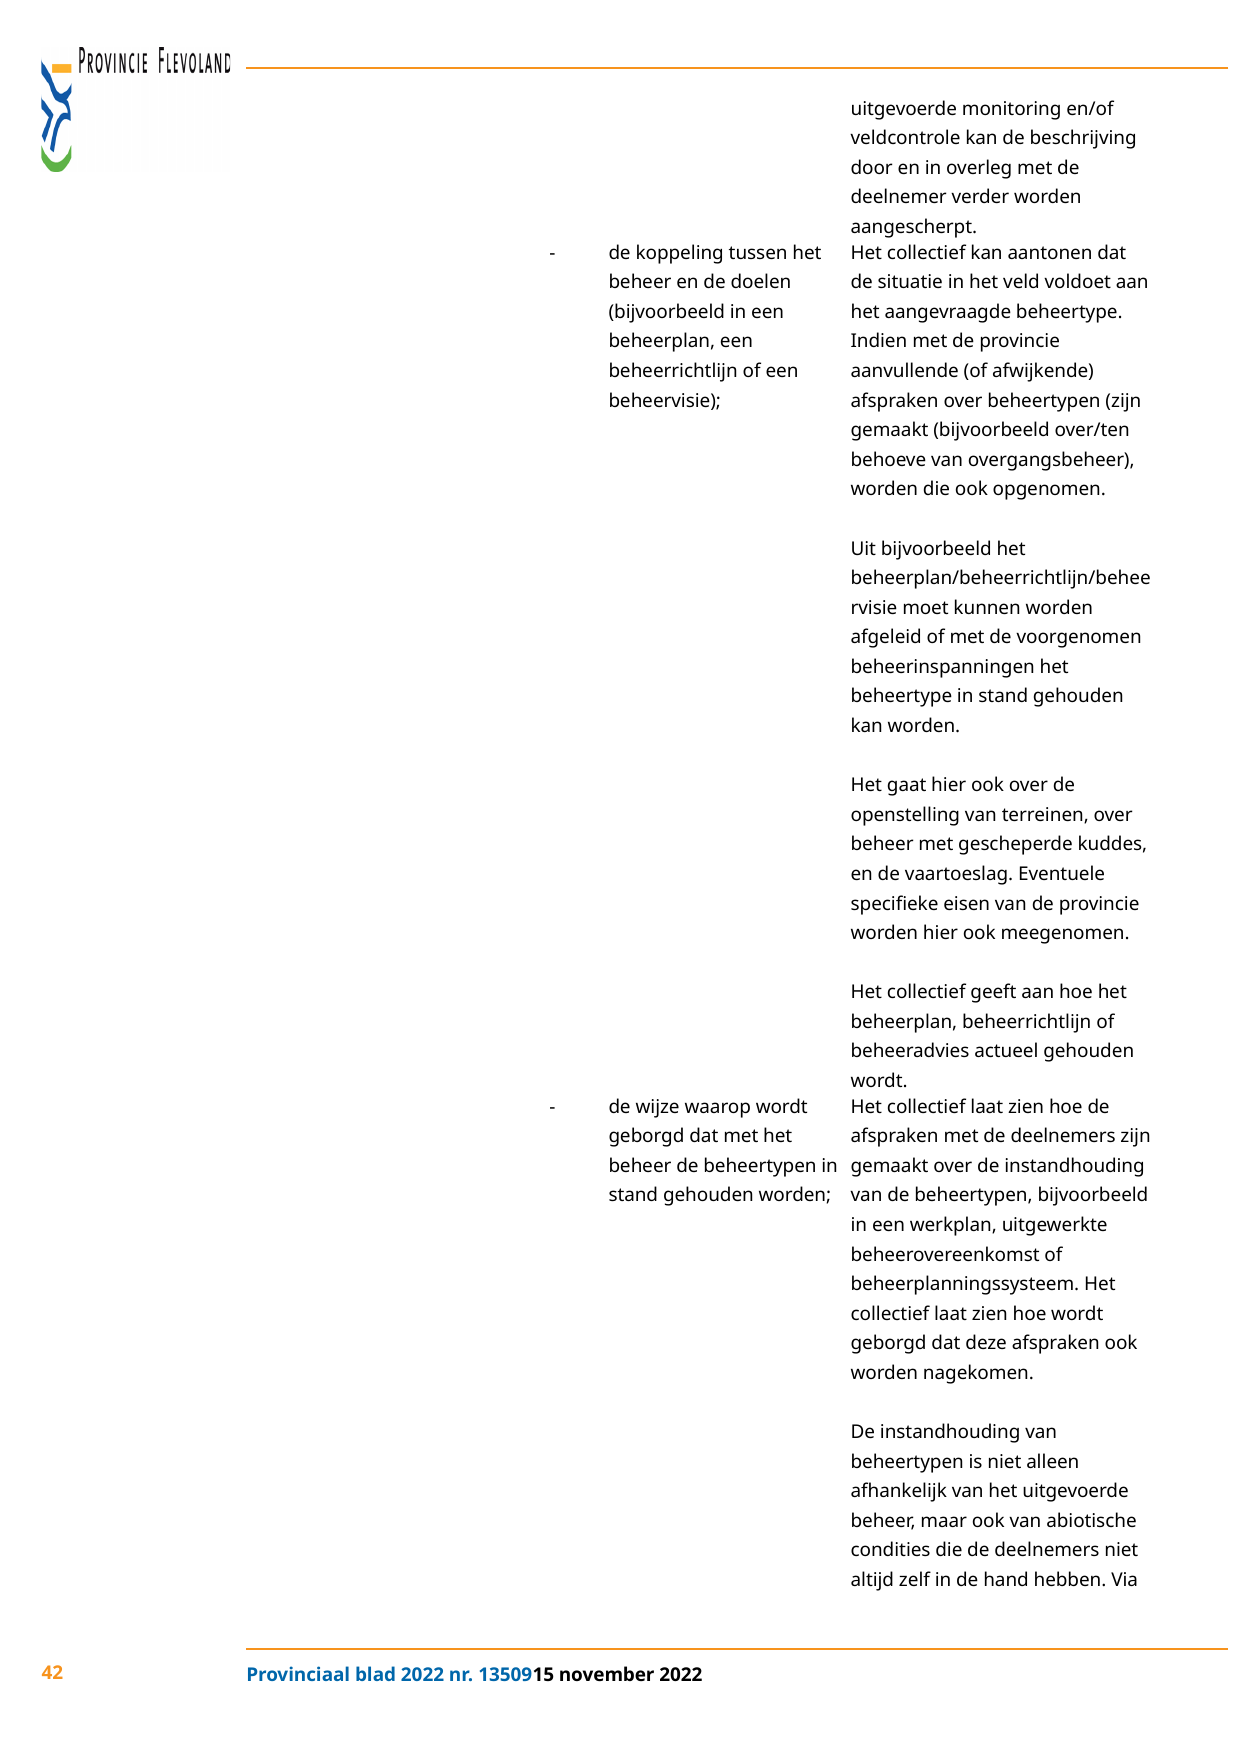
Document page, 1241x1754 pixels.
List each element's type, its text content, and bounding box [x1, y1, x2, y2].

table_cell Het collectief laat zien hoe de afspraken met de deelnemers zijn gemaakt over de instandhouding van de beheertypen, bijvoorbeeld in een werkplan, uitgewerkte beheerovereenkomst of beheerplanningssysteem. Het collectief laat zien hoe wordt geborgd dat deze afspraken ook worden nagekomen. De instandhouding van beheertypen is niet alleen afhankelijk van het uitgevoerde beheer, maar ook van abiotische condities die de deelnemers niet altijd zelf in de hand hebben. Via [850, 1093, 1152, 1592]
picture [41, 47, 231, 172]
table_cell Het collectief kan aantonen dat de situatie in het veld voldoet aan het aangevraagde beheertype. Indien met de provincie aanvullende (of afwijkende) afspraken over beheertypen (zijn gemaakt (bijvoorbeeld over/ten behoeve van overgangsbeheer), worden die ook opgenomen. Uit bijvoorbeeld het beheerplan/beheerrichtlijn/beheervisie moet kunnen worden afgeleid of met de voorgenomen beheerinspanningen het beheertype in stand gehouden kan worden. Het gaat hier ook over de openstelling van terreinen, over beheer met gescheperde kuddes, en de vaartoeslag. Eventuele specifieke eisen van de provincie worden hier ook meegenomen. Het collectief geeft aan hoe het beheerplan, beheerrichtlijn of beheeradvies actueel gehouden wordt. [850, 239, 1152, 1093]
table_cell de koppeling tussen het beheer en de doelen (bijvoorbeeld in een beheerplan, een beheerrichtlijn of een beheervisie); [549, 239, 850, 1093]
table_cell uitgevoerde monitoring en/of veldcontrole kan de beschrijving door en in overleg met de deelnemer verder worden aangescherpt. [850, 95, 1152, 239]
table_cell [248, 95, 549, 239]
table_cell [549, 95, 850, 239]
table_cell [248, 239, 549, 1093]
table_cell de wijze waarop wordt geborgd dat met het beheer de beheertypen in stand gehouden worden; [549, 1093, 850, 1592]
table_cell [248, 1093, 549, 1592]
